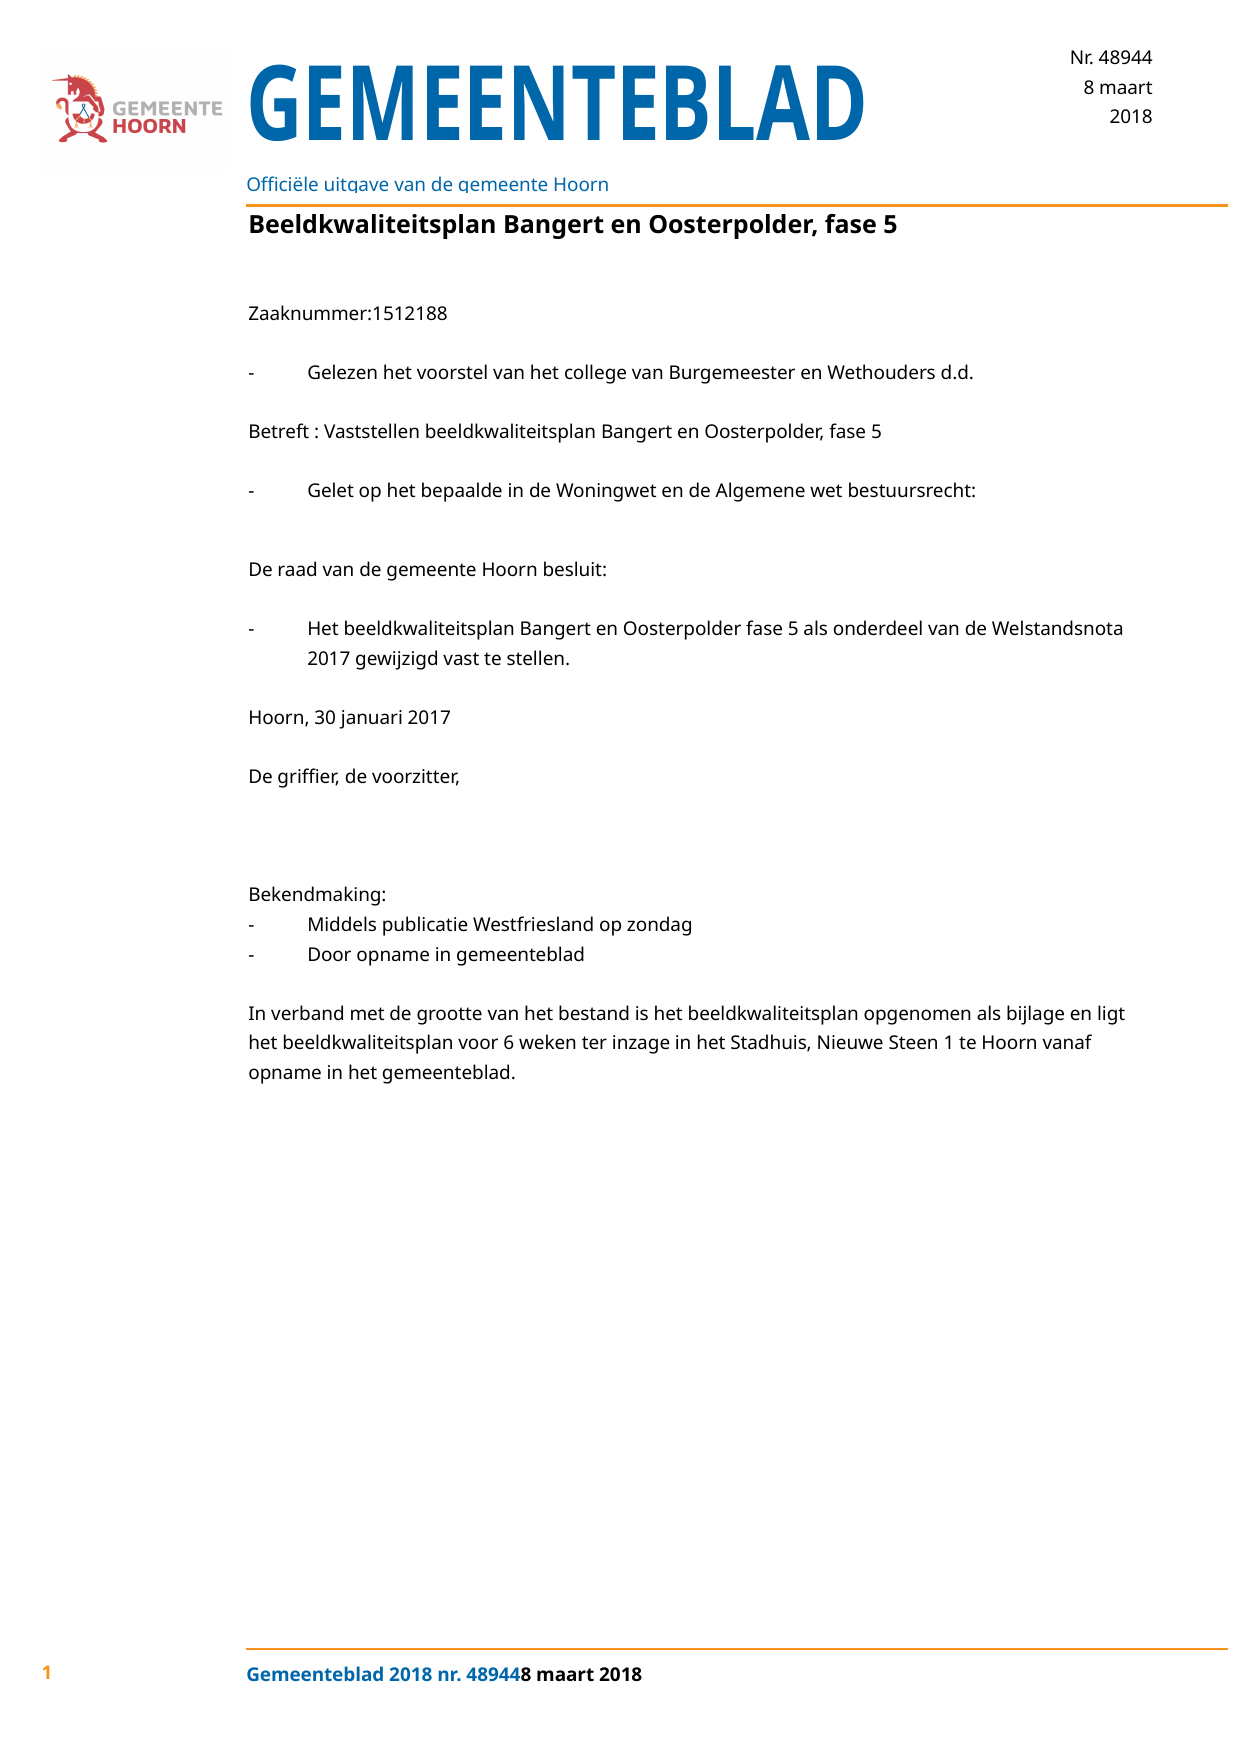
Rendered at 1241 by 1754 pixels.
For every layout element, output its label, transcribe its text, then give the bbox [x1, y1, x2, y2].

list Gelezen het voorstel van het college van Burgemeester en Wethouders d.d. [248, 359, 1152, 385]
list Middels publicatie Westfriesland op zondag [248, 911, 1152, 937]
text Betreft : Vaststellen beeldkwaliteitsplan Bangert en Oosterpolder, fase 5 [248, 418, 1152, 444]
text Bekendmaking: [248, 882, 1152, 907]
text Hoorn, 30 januari 2017 [248, 704, 1152, 730]
list Door opname in gemeenteblad [248, 941, 1152, 967]
text In verband met de grootte van het bestand is het beeldkwaliteitsplan opgenomen als bijlage en ligt het beeldkwaliteitsplan voor 6 weken ter inzage in het Stadhuis, Nieuwe Steen 1 te Hoorn vanaf opname in het gemeenteblad. [248, 1000, 1152, 1085]
text De raad van de gemeente Hoorn besluit: [248, 556, 1152, 582]
list Het beeldkwaliteitsplan Bangert en Oosterpolder fase 5 als onderdeel van de Welstandsnota 2017 gewijzigd vast te stellen. [248, 615, 1152, 671]
text Zaaknummer:1512188 [248, 300, 1152, 326]
text Beeldkwaliteitsplan Bangert en Oosterpolder, fase 5 [248, 207, 1152, 241]
list Gelet op het bepaalde in de Woningwet en de Algemene wet bestuursrecht: [248, 477, 1152, 503]
text De griffier, de voorzitter, [248, 763, 1152, 789]
picture [41, 47, 231, 172]
